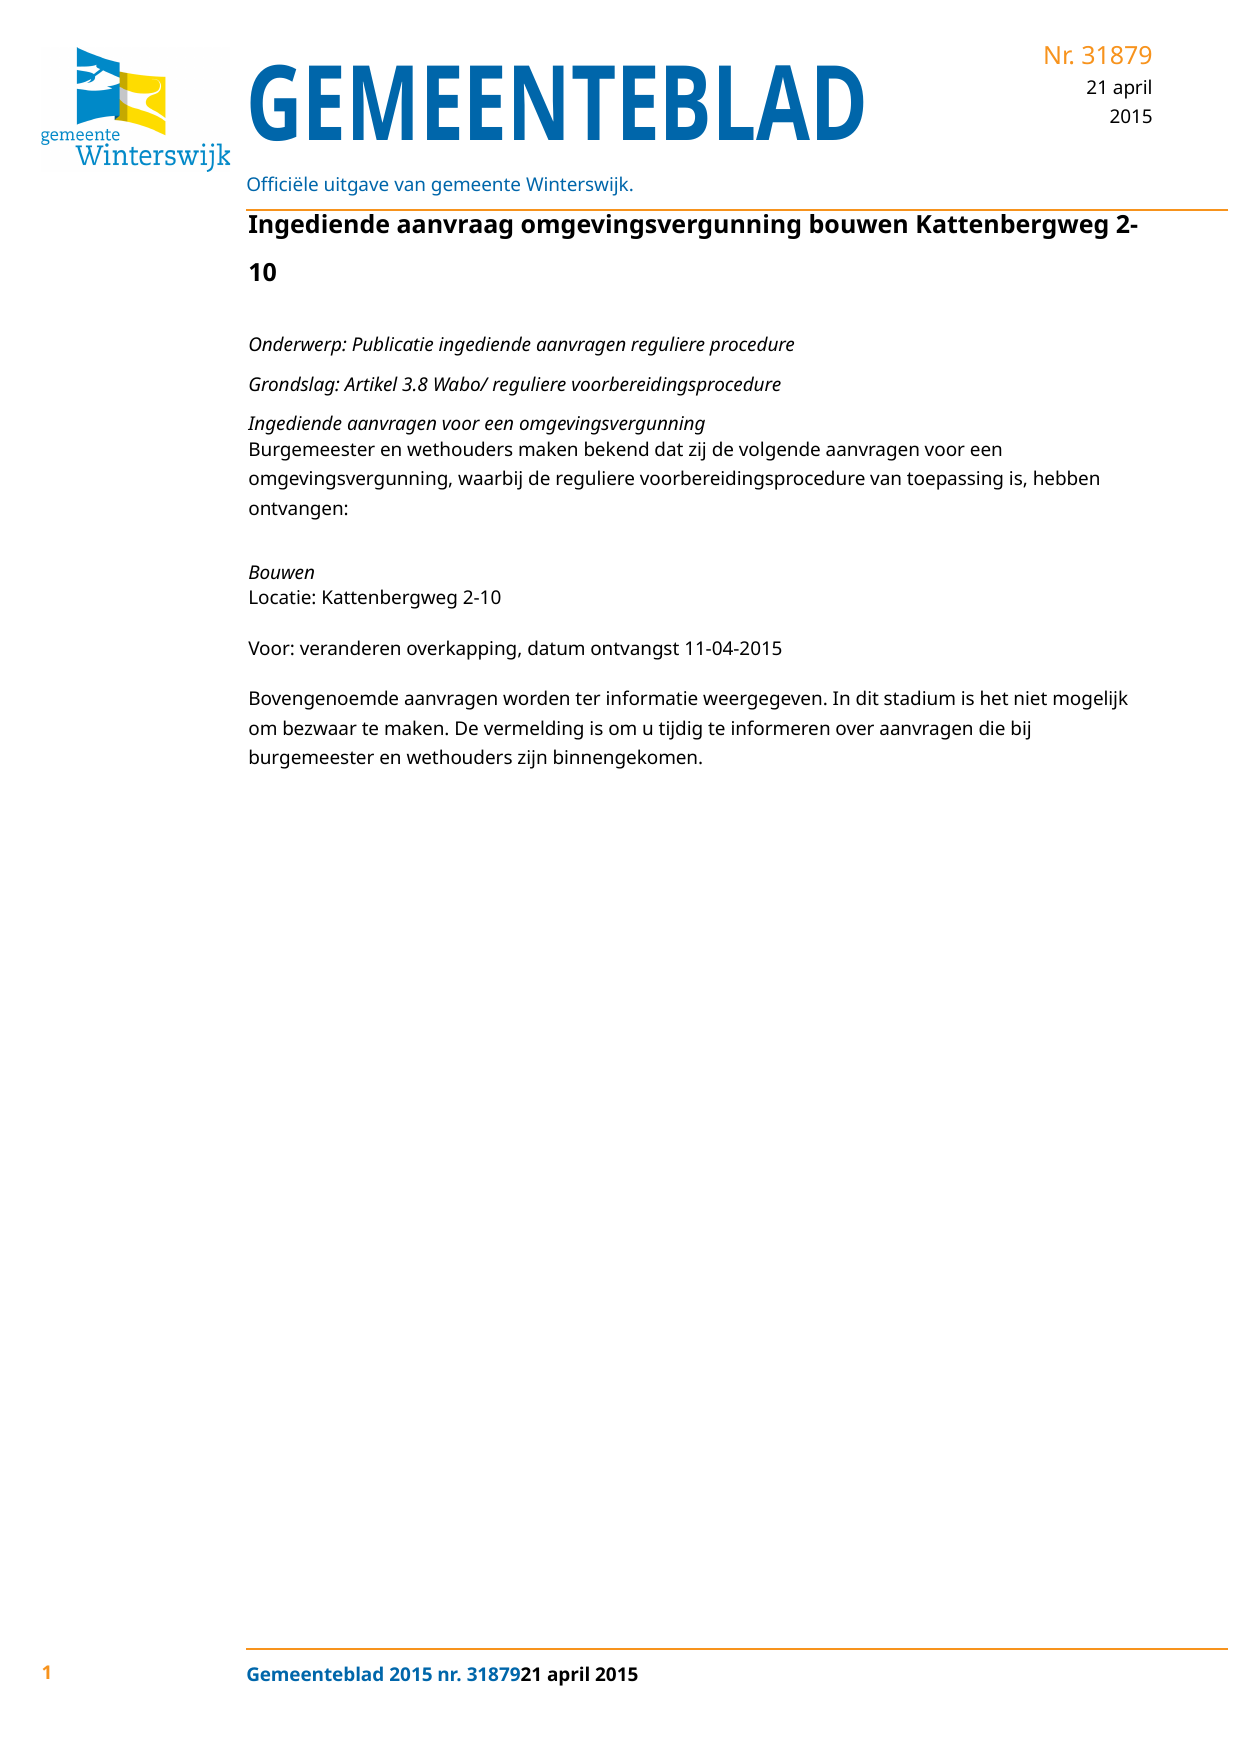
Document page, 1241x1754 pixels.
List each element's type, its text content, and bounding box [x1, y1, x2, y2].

picture [41, 47, 231, 172]
text Bouwen [248, 559, 1152, 584]
text Ingediende aanvraag omgevingsvergunning bouwen Kattenbergweg 2-10 [248, 211, 1152, 288]
text Ingediende aanvragen voor een omgevingsvergunning [248, 410, 1152, 436]
text Grondslag: Artikel 3.8 Wabo/ reguliere voorbereidingsprocedure [248, 371, 1152, 396]
text Burgemeester en wethouders maken bekend dat zij de volgende aanvragen voor een omgevingsvergunning, waarbij de reguliere voorbereidingsprocedure van toepassing is, hebben ontvangen: [248, 436, 1152, 521]
text Locatie: Kattenbergweg 2-10 [248, 584, 1152, 610]
text Voor: veranderen overkapping, datum ontvangst 11-04-2015 [248, 635, 1152, 661]
text Bovengenoemde aanvragen worden ter informatie weergegeven. In dit stadium is het niet mogelijk om bezwaar te maken. De vermelding is om u tijdig te informeren over aanvragen die bij burgemeester en wethouders zijn binnengekomen. [248, 685, 1152, 770]
picture [225, 153, 231, 162]
text Onderwerp: Publicatie ingediende aanvragen reguliere procedure [248, 331, 1152, 357]
